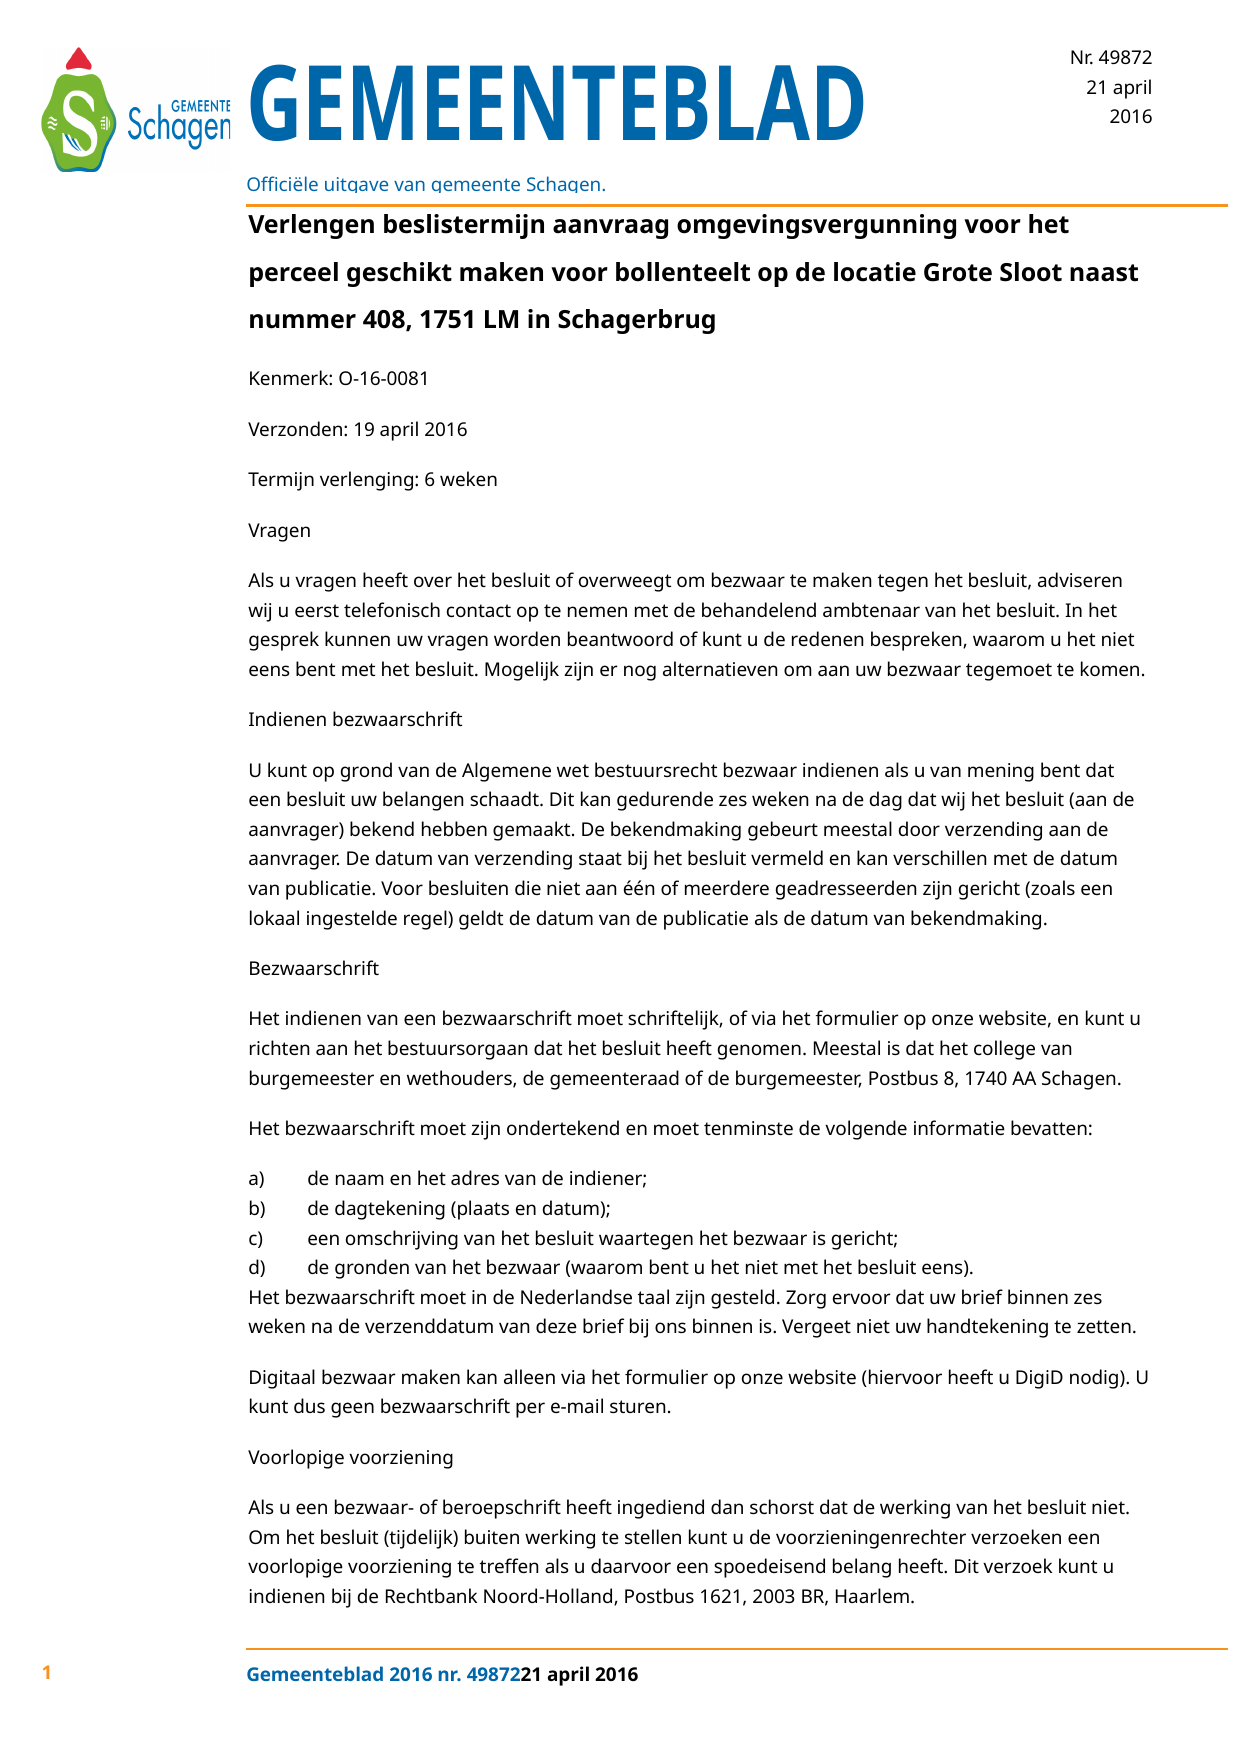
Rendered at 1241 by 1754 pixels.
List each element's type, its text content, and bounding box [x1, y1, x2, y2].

list een omschrijving van het besluit waartegen het bezwaar is gericht; [248, 1225, 1152, 1250]
list de gronden van het bezwaar (waarom bent u het niet met het besluit eens). [248, 1254, 1152, 1280]
text Voorlopige voorziening [248, 1444, 1152, 1469]
text U kunt op grond van de Algemene wet bestuursrecht bezwaar indienen als u van mening bent dat een besluit uw belangen schaadt. Dit kan gedurende zes weken na de dag dat wij het besluit (aan de aanvrager) bekend hebben gemaakt. De bekendmaking gebeurt meestal door verzending aan de aanvrager. De datum van verzending staat bij het besluit vermeld en kan verschillen met de datum van publicatie. Voor besluiten die niet aan één of meerdere geadresseerden zijn gericht (zoals een lokaal ingestelde regel) geldt de datum van de publicatie als de datum van bekendmaking. [248, 757, 1152, 930]
text Indienen bezwaarschrift [248, 706, 1152, 732]
text Verzonden: 19 april 2016 [248, 416, 1152, 442]
picture [41, 47, 231, 172]
text Verlengen beslistermijn aanvraag omgevingsvergunning voor het perceel geschikt maken voor bollenteelt op de locatie Grote Sloot naast nummer 408, 1751 LM in Schagerbrug [248, 207, 1152, 336]
text Bezwaarschrift [248, 955, 1152, 981]
text Kenmerk: O-16-0081 [248, 366, 1152, 391]
text Het bezwaarschrift moet zijn ondertekend en moet tenminste de volgende informatie bevatten: [248, 1115, 1152, 1141]
list de naam en het adres van de indiener; [248, 1166, 1152, 1191]
text Het indienen van een bezwaarschrift moet schriftelijk, of via het formulier op onze website, en kunt u richten aan het bestuursorgaan dat het besluit heeft genomen. Meestal is dat het college van burgemeester en wethouders, de gemeenteraad of de burgemeester, Postbus 8, 1740 AA Schagen. [248, 1006, 1152, 1090]
text Het bezwaarschrift moet in de Nederlandse taal zijn gesteld. Zorg ervoor dat uw brief binnen zes weken na de verzenddatum van deze brief bij ons binnen is. Vergeet niet uw handtekening te zetten. [248, 1284, 1152, 1339]
list de dagtekening (plaats en datum); [248, 1195, 1152, 1221]
text Termijn verlenging: 6 weken [248, 466, 1152, 492]
text Als u vragen heeft over het besluit of overweegt om bezwaar te maken tegen het besluit, adviseren wij u eerst telefonisch contact op te nemen met de behandelend ambtenaar van het besluit. In het gesprek kunnen uw vragen worden beantwoord of kunt u de redenen bespreken, waarom u het niet eens bent met het besluit. Mogelijk zijn er nog alternatieven om aan uw bezwaar tegemoet te komen. [248, 567, 1152, 682]
text Digitaal bezwaar maken kan alleen via het formulier op onze website (hiervoor heeft u DigiD nodig). U kunt dus geen bezwaarschrift per e-mail sturen. [248, 1364, 1152, 1419]
text Vragen [248, 517, 1152, 542]
text Als u een bezwaar- of beroepschrift heeft ingediend dan schorst dat de werking van het besluit niet. Om het besluit (tijdelijk) buiten werking te stellen kunt u de voorzieningenrechter verzoeken een voorlopige voorziening te treffen als u daarvoor een spoedeisend belang heeft. Dit verzoek kunt u indienen bij de Rechtbank Noord-Holland, Postbus 1621, 2003 BR, Haarlem. [248, 1494, 1152, 1609]
